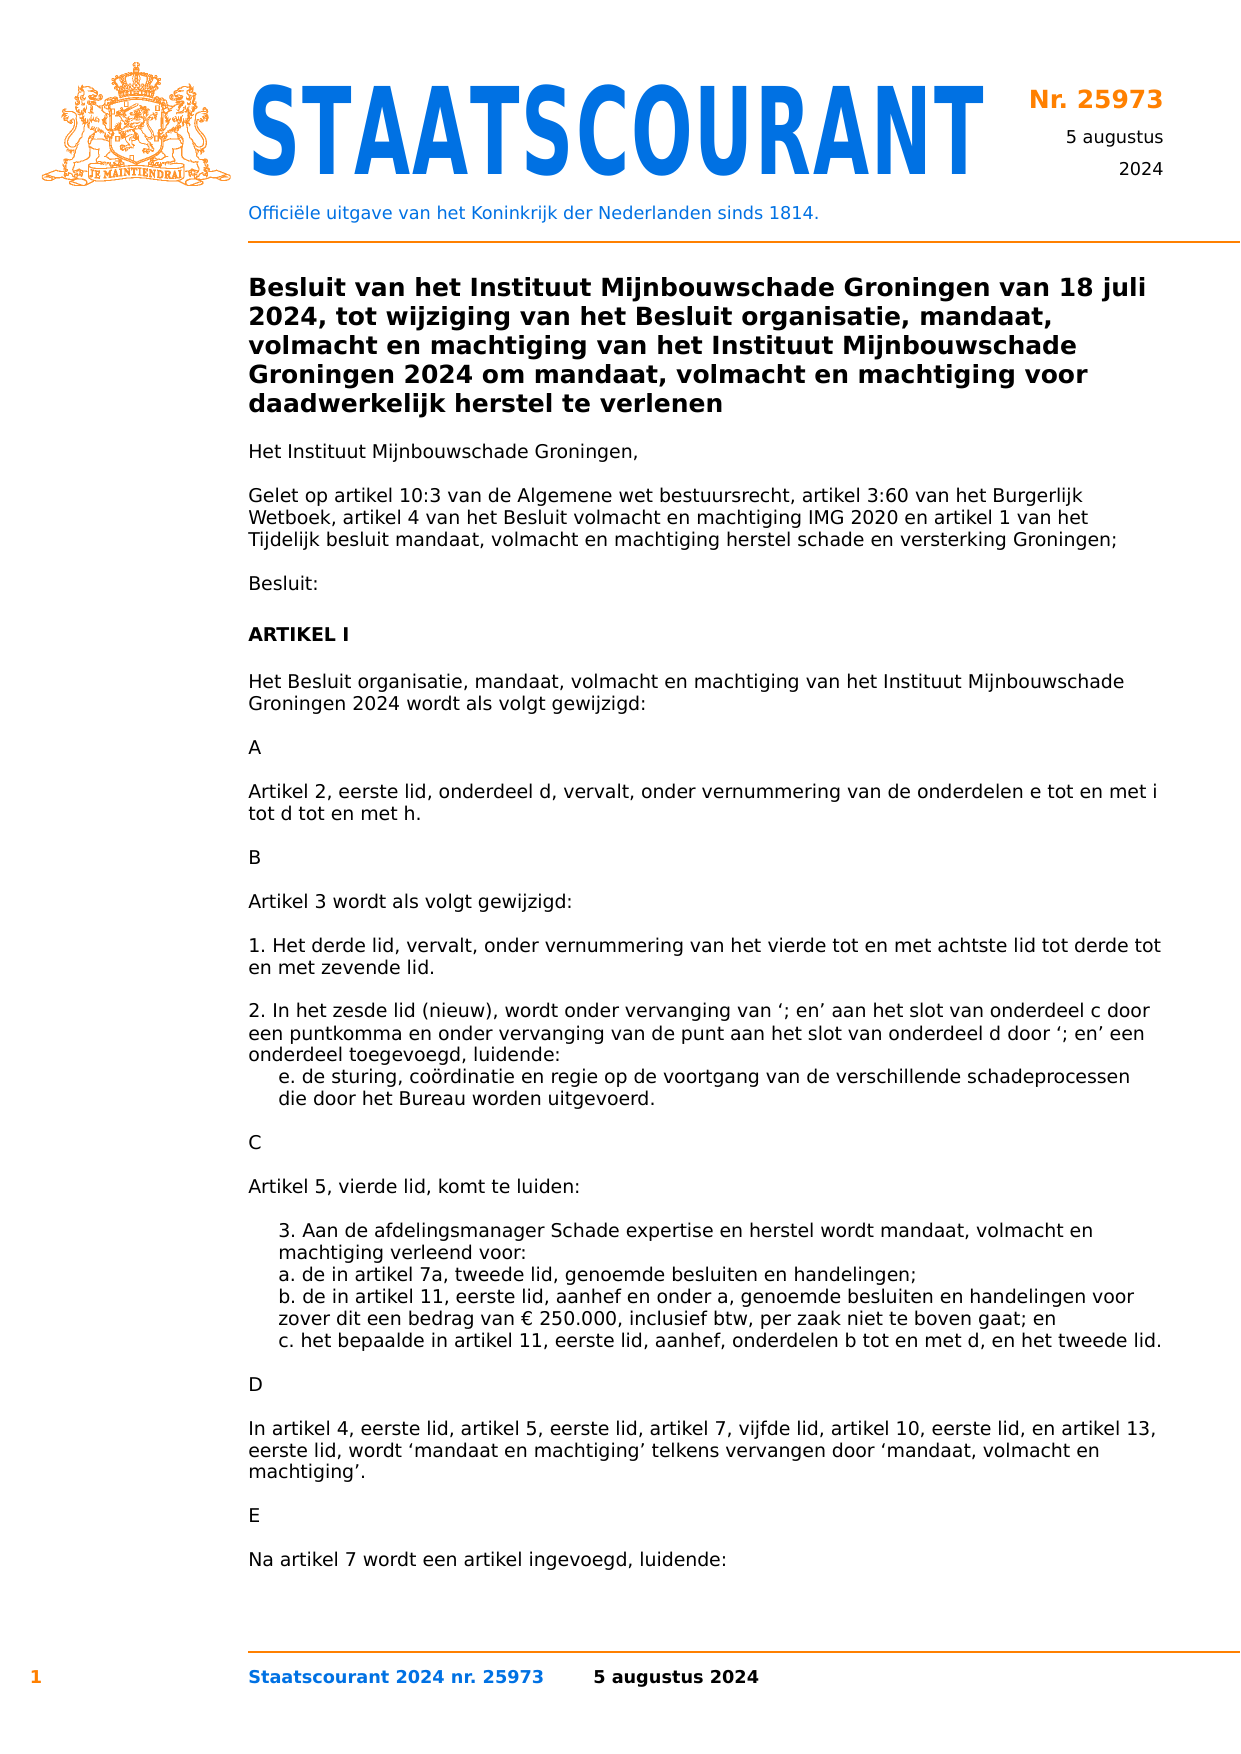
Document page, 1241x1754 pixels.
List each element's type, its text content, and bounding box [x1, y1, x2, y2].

table_header Nr. 25973 [998, 62, 1240, 121]
text A [248, 737, 1163, 759]
text Na artikel 7 wordt een artikel ingevoegd, luidende: [248, 1549, 1163, 1571]
subtitle ARTIKEL I [248, 624, 1163, 646]
text D [248, 1374, 1163, 1396]
text Gelet op artikel 10:3 van de Algemene wet bestuursrecht, artikel 3:60 van het Burgerlijk Wetboek, artikel 4 van het Besluit volmacht en machtiging IMG 2020 en artikel 1 van het Tijdelijk besluit mandaat, volmacht en machtiging herstel schade en versterking Groningen; [248, 484, 1163, 551]
text 1. Het derde lid, vervalt, onder vernummering van het vierde tot en met achtste lid tot derde tot en met zevende lid. [248, 934, 1163, 978]
text In artikel 4, eerste lid, artikel 5, eerste lid, artikel 7, vijfde lid, artikel 10, eerste lid, en artikel 13, eerste lid, wordt ‘mandaat en machtiging’ telkens vervangen door ‘mandaat, volmacht en machtiging’. [248, 1417, 1163, 1483]
table_cell 2024 [998, 153, 1240, 203]
table_header [25, 62, 248, 241]
table_header STAATSCOURANT [248, 62, 998, 203]
text C [248, 1132, 1163, 1154]
text E [248, 1505, 1163, 1527]
text Artikel 2, eerste lid, onderdeel d, vervalt, onder vernummering van de onderdelen e tot en met i tot d tot en met h. [248, 781, 1163, 825]
text Het Besluit organisatie, mandaat, volmacht en machtiging van het Instituut Mijnbouwschade Groningen 2024 wordt als volgt gewijzigd: [248, 671, 1163, 715]
text Artikel 5, vierde lid, komt te luiden: [248, 1176, 1163, 1198]
text e. de sturing, coördinatie en regie op de voortgang van de verschillende schadeprocessen die door het Bureau worden uitgevoerd. [278, 1066, 1163, 1110]
text c. het bepaalde in artikel 11, eerste lid, aanhef, onderdelen b tot en met d, en het tweede lid. [278, 1330, 1163, 1352]
text B [248, 847, 1163, 869]
subtitle Besluit van het Instituut Mijnbouwschade Groningen van 18 juli 2024, tot wijziging van het Besluit organisatie, mandaat, volmacht en machtiging van het Instituut Mijnbouwschade Groningen 2024 om mandaat, volmacht en machtiging voor daadwerkelijk herstel te verlenen [248, 273, 1163, 419]
text Artikel 3 wordt als volgt gewijzigd: [248, 891, 1163, 913]
text Besluit: [248, 572, 1163, 594]
text Het Instituut Mijnbouwschade Groningen, [248, 441, 1163, 463]
table_cell Officiële uitgave van het Koninkrijk der Nederlanden sinds 1814. [248, 203, 1240, 241]
picture [41, 62, 231, 186]
table_cell 5 augustus [998, 121, 1240, 153]
text a. de in artikel 7a, tweede lid, genoemde besluiten en handelingen; [278, 1264, 1163, 1286]
text 3. Aan de afdelingsmanager Schade expertise en herstel wordt mandaat, volmacht en machtiging verleend voor: [278, 1220, 1163, 1264]
text 2. In het zesde lid (nieuw), wordt onder vervanging van ‘; en’ aan het slot van onderdeel c door een puntkomma en onder vervanging van de punt aan het slot van onderdeel d door ‘; en’ een onderdeel toegevoegd, luidende: [248, 1000, 1163, 1066]
text b. de in artikel 11, eerste lid, aanhef en onder a, genoemde besluiten en handelingen voor zover dit een bedrag van € 250.000, inclusief btw, per zaak niet te boven gaat; en [278, 1286, 1163, 1330]
